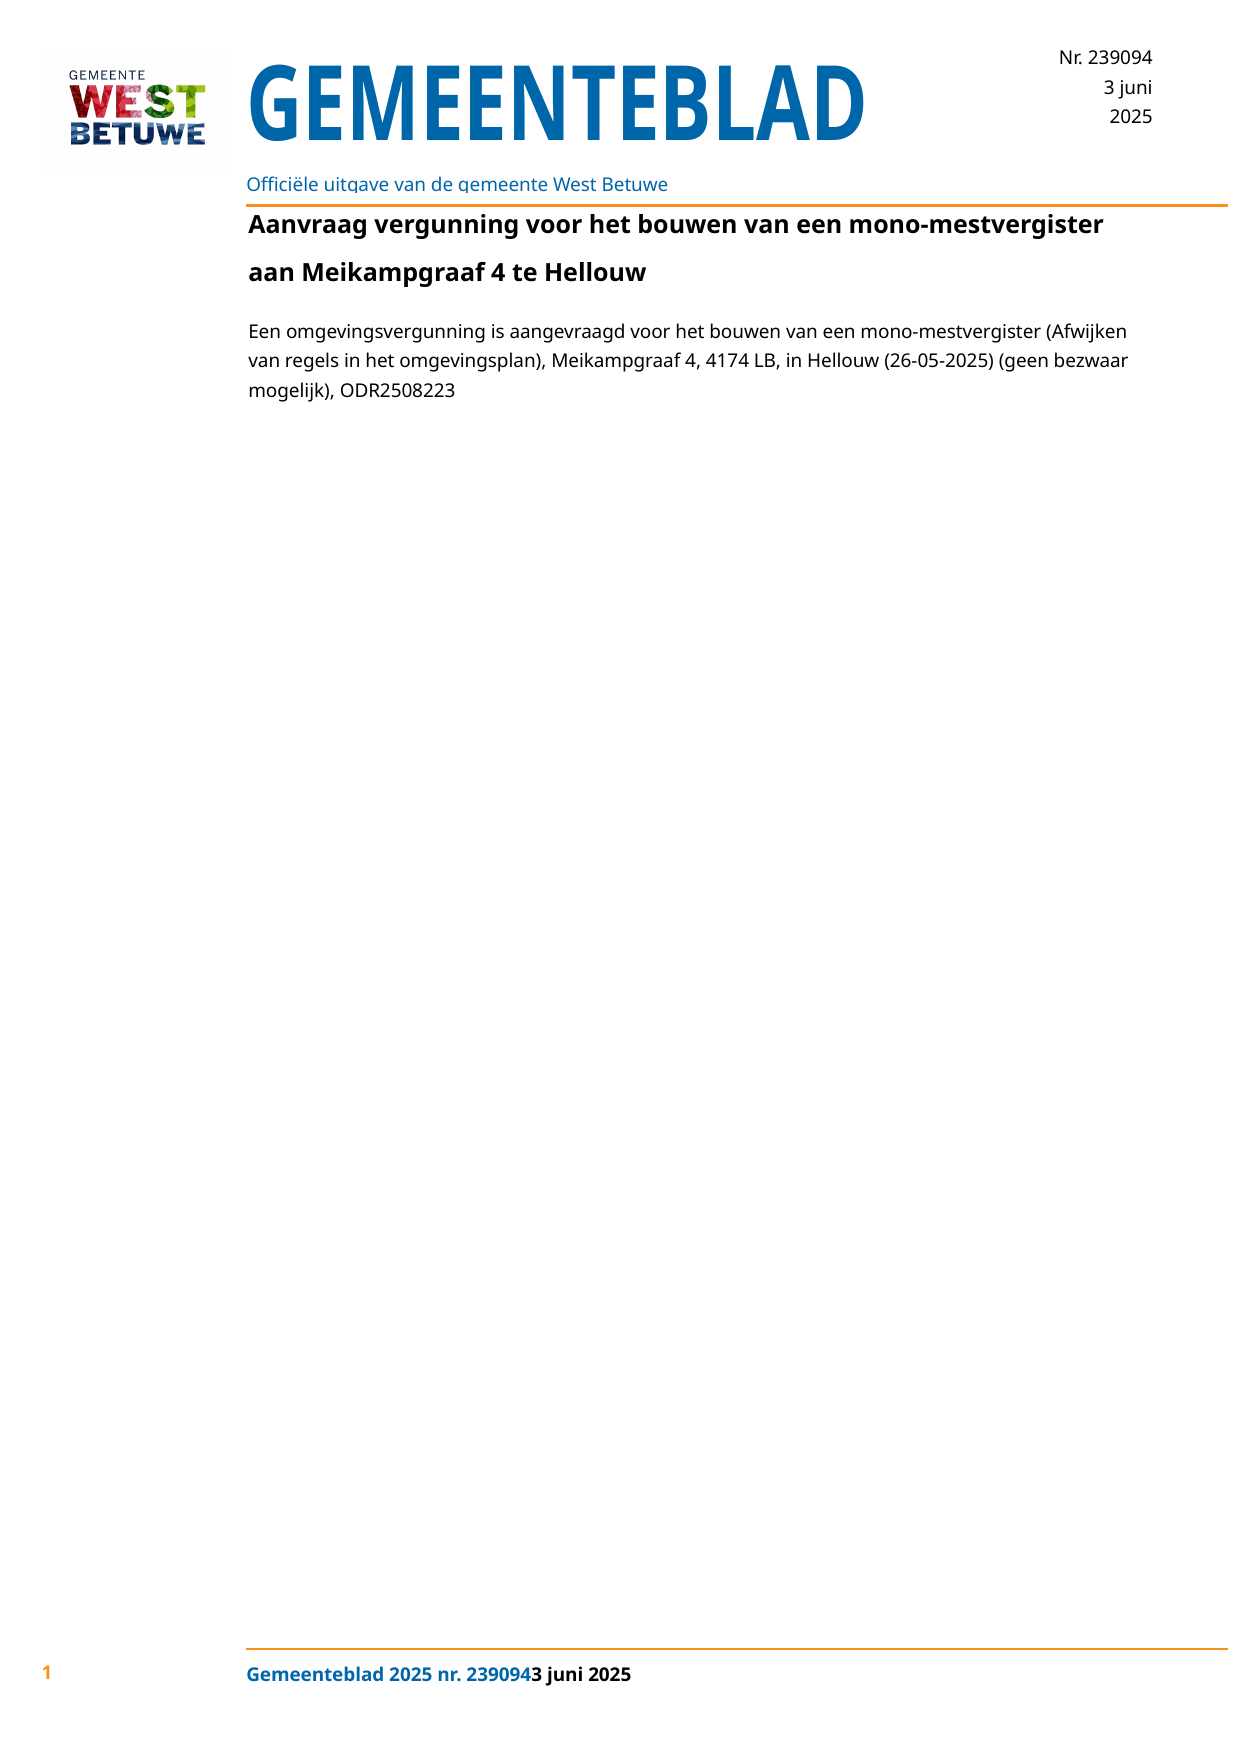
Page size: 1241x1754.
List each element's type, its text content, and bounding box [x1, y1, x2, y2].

text Een omgevingsvergunning is aangevraagd voor het bouwen van een mono-mestvergister (Afwijken van regels in het omgevingsplan), Meikampgraaf 4, 4174 LB, in Hellouw (26-05-2025) (geen bezwaar mogelijk), ODR2508223 [248, 318, 1152, 403]
picture [41, 47, 231, 172]
text Aanvraag vergunning voor het bouwen van een mono-mestvergister aan Meikampgraaf 4 te Hellouw [248, 207, 1152, 288]
